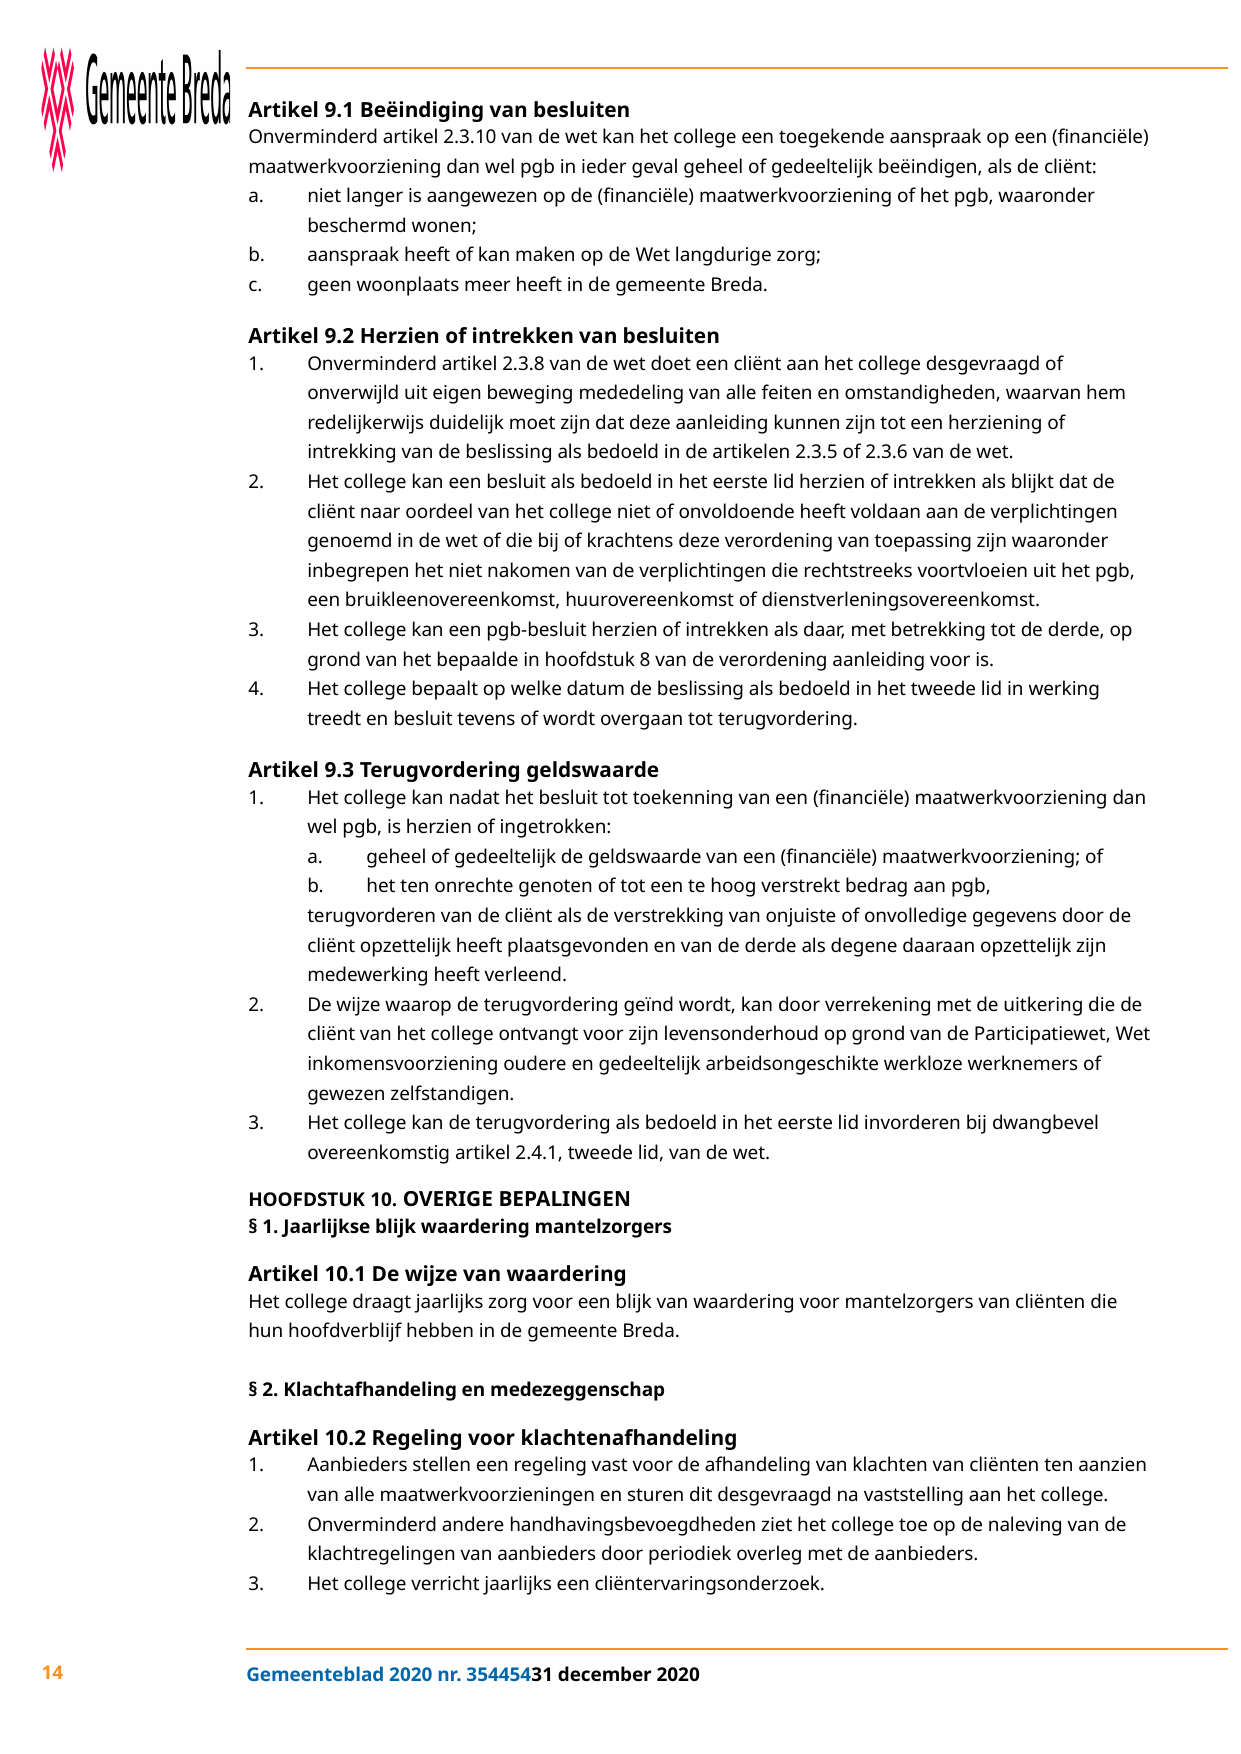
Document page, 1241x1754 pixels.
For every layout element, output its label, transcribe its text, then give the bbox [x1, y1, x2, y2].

list Het college kan een pgb-besluit herzien of intrekken als daar, met betrekking tot de derde, op grond van het bepaalde in hoofdstuk 8 van de verordening aanleiding voor is. [248, 616, 1152, 672]
text Artikel 9.1 Beëindiging van besluiten [248, 95, 1152, 123]
text Artikel 10.1 De wijze van waardering [248, 1259, 1152, 1288]
text Artikel 9.2 Herzien of intrekken van besluiten [248, 322, 1152, 350]
list geheel of gedeeltelijk de geldswaarde van een (financiële) maatwerkvoorziening; of [307, 843, 1152, 869]
text Onverminderd artikel 2.3.10 van de wet kan het college een toegekende aanspraak op een (financiële) maatwerkvoorziening dan wel pgb in ieder geval geheel of gedeeltelijk beëindigen, als de cliënt: [248, 123, 1152, 178]
list Aanbieders stellen een regeling vast voor de afhandeling van klachten van cliënten ten aanzien van alle maatwerkvoorzieningen en sturen dit desgevraagd na vaststelling aan het college. [248, 1452, 1152, 1507]
text HOOFDSTUK 10. OVERIGE BEPALINGEN [248, 1184, 1152, 1213]
list terugvorderen van de cliënt als de verstrekking van onjuiste of onvolledige gegevens door de cliënt opzettelijk heeft plaatsgevonden en van de derde als degene daaraan opzettelijk zijn medewerking heeft verleend. [248, 902, 1152, 987]
list Het college kan nadat het besluit tot toekenning van een (financiële) maatwerkvoorziening dan wel pgb, is herzien of ingetrokken: [248, 784, 1152, 839]
list Het college verricht jaarlijks een cliëntervaringsonderzoek. [248, 1570, 1152, 1596]
list Het college kan de terugvordering als bedoeld in het eerste lid invorderen bij dwangbevel overeenkomstig artikel 2.4.1, tweede lid, van de wet. [248, 1109, 1152, 1164]
list Onverminderd artikel 2.3.8 van de wet doet een cliënt aan het college desgevraagd of onverwijld uit eigen beweging mededeling van alle feiten en omstandigheden, waarvan hem redelijkerwijs duidelijk moet zijn dat deze aanleiding kunnen zijn tot een herziening of intrekking van de beslissing als bedoeld in de artikelen 2.3.5 of 2.3.6 van de wet. [248, 350, 1152, 464]
text § 1. Jaarlijkse blijk waardering mantelzorgers [248, 1213, 1152, 1239]
text Het college draagt jaarlijks zorg voor een blijk van waardering voor mantelzorgers van cliënten die hun hoofdverblijf hebben in de gemeente Breda. [248, 1288, 1152, 1343]
list geen woonplaats meer heeft in de gemeente Breda. [248, 271, 1152, 297]
list het ten onrechte genoten of tot een te hoog verstrekt bedrag aan pgb, [307, 873, 1152, 898]
list Het college bepaalt op welke datum de beslissing als bedoeld in het tweede lid in werking treedt en besluit tevens of wordt overgaan tot terugvordering. [248, 675, 1152, 731]
list Onverminderd andere handhavingsbevoegdheden ziet het college toe op de naleving van de klachtregelingen van aanbieders door periodiek overleg met de aanbieders. [248, 1511, 1152, 1566]
list Het college kan een besluit als bedoeld in het eerste lid herzien of intrekken als blijkt dat de cliënt naar oordeel van het college niet of onvoldoende heeft voldaan aan de verplichtingen genoemd in de wet of die bij of krachtens deze verordening van toepassing zijn waaronder inbegrepen het niet nakomen van de verplichtingen die rechtstreeks voortvloeien uit het pgb, een bruikleenovereenkomst, huurovereenkomst of dienstverleningsovereenkomst. [248, 468, 1152, 612]
list De wijze waarop de terugvordering geïnd wordt, kan door verrekening met de uitkering die de cliënt van het college ontvangt voor zijn levensonderhoud op grond van de Participatiewet, Wet inkomensvoorziening oudere en gedeeltelijk arbeidsongeschikte werkloze werknemers of gewezen zelfstandigen. [248, 991, 1152, 1105]
text § 2. Klachtafhandeling en medezeggenschap [248, 1377, 1152, 1402]
text Artikel 10.2 Regeling voor klachtenafhandeling [248, 1423, 1152, 1452]
text Artikel 9.3 Terugvordering geldswaarde [248, 755, 1152, 784]
list niet langer is aangewezen op de (financiële) maatwerkvoorziening of het pgb, waaronder beschermd wonen; [248, 182, 1152, 238]
list aanspraak heeft of kan maken op de Wet langdurige zorg; [248, 242, 1152, 267]
picture [41, 47, 231, 172]
